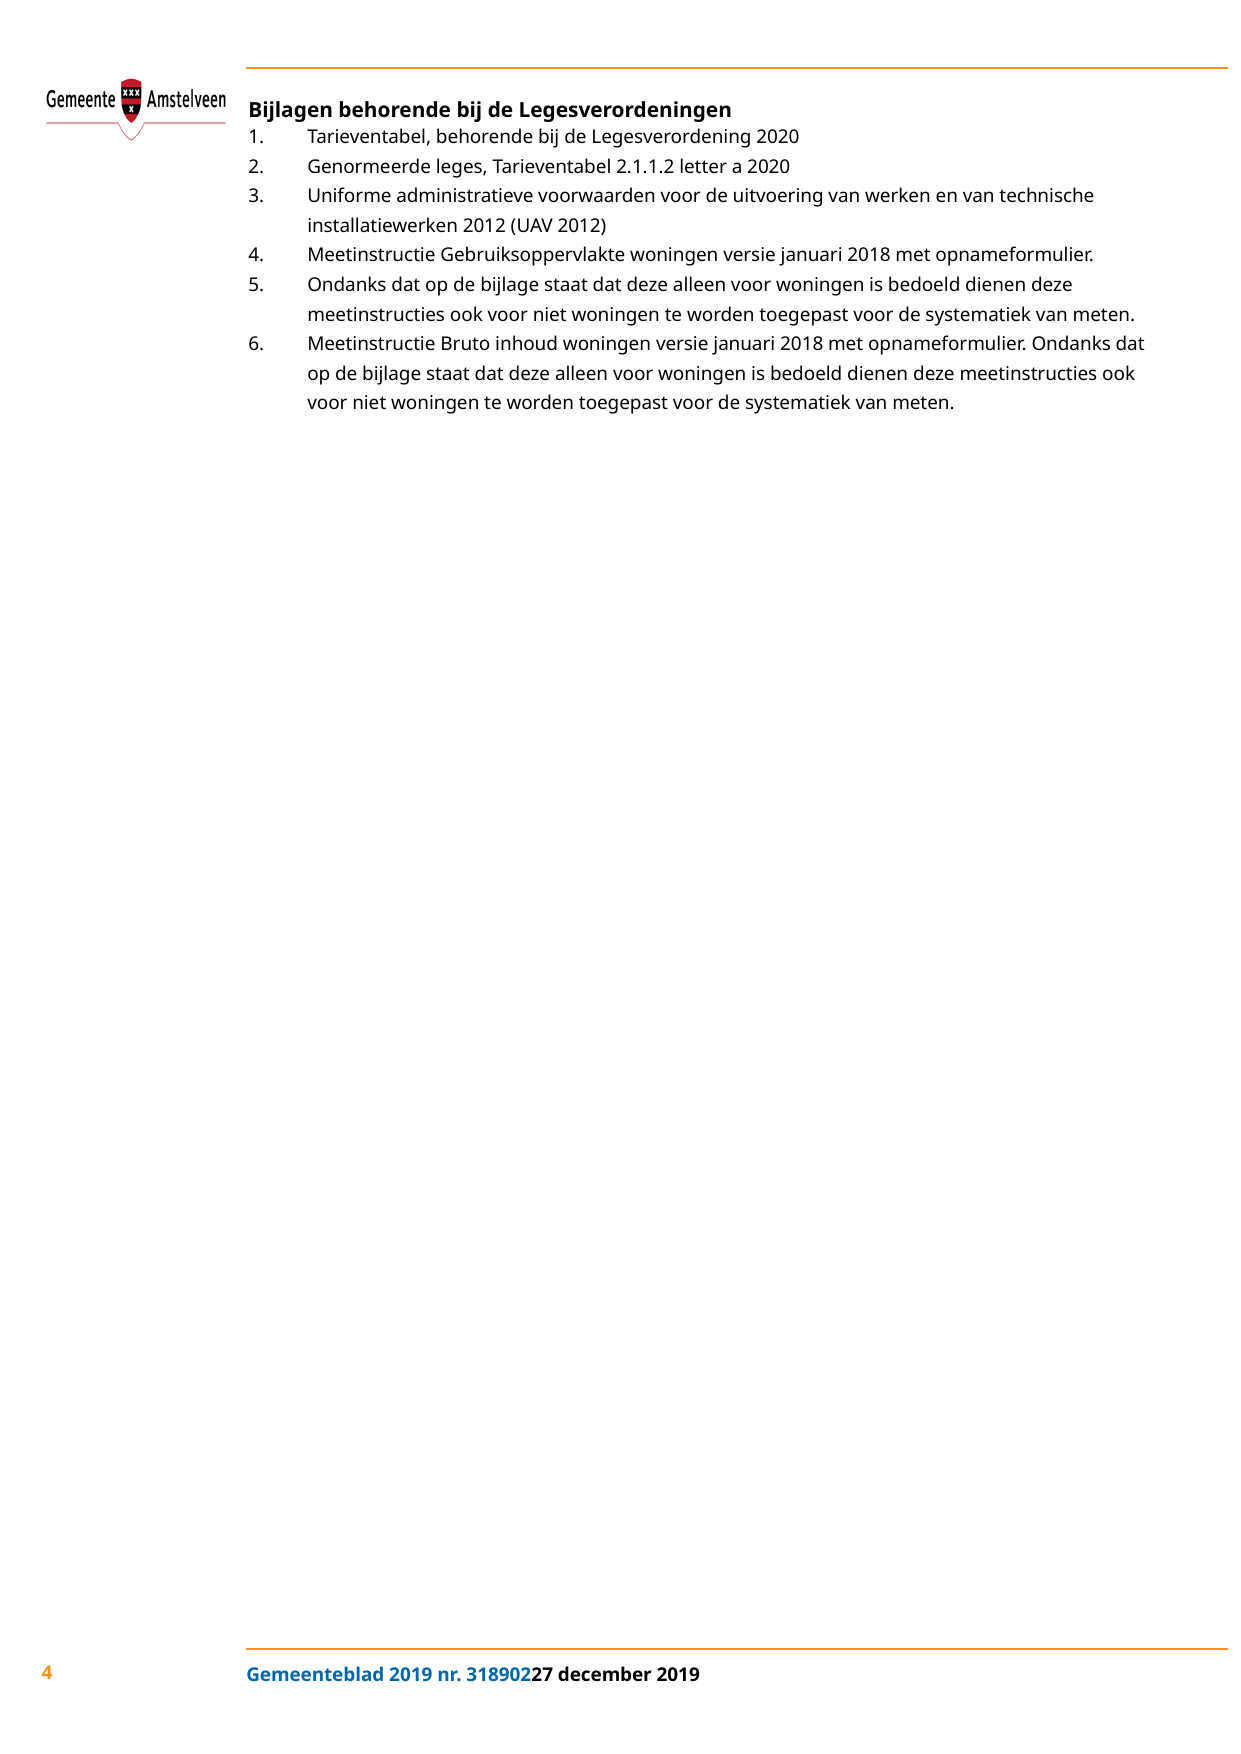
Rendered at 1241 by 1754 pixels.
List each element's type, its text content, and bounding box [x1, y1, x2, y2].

list Uniforme administratieve voorwaarden voor de uitvoering van werken en van technische installatiewerken 2012 (UAV 2012) [248, 182, 1152, 238]
text Bijlagen behorende bij de Legesverordeningen [248, 95, 1152, 123]
list Ondanks dat op de bijlage staat dat deze alleen voor woningen is bedoeld dienen deze meetinstructies ook voor niet woningen te worden toegepast voor de systematiek van meten. [248, 271, 1152, 327]
list Genormeerde leges, Tarieventabel 2.1.1.2 letter a 2020 [248, 153, 1152, 179]
picture [41, 47, 231, 172]
list Tarieventabel, behorende bij de Legesverordening 2020 [248, 123, 1152, 149]
list Meetinstructie Gebruiksoppervlakte woningen versie januari 2018 met opnameformulier. [248, 242, 1152, 267]
list Meetinstructie Bruto inhoud woningen versie januari 2018 met opnameformulier. Ondanks dat op de bijlage staat dat deze alleen voor woningen is bedoeld dienen deze meetinstructies ook voor niet woningen te worden toegepast voor de systematiek van meten. [248, 330, 1152, 415]
